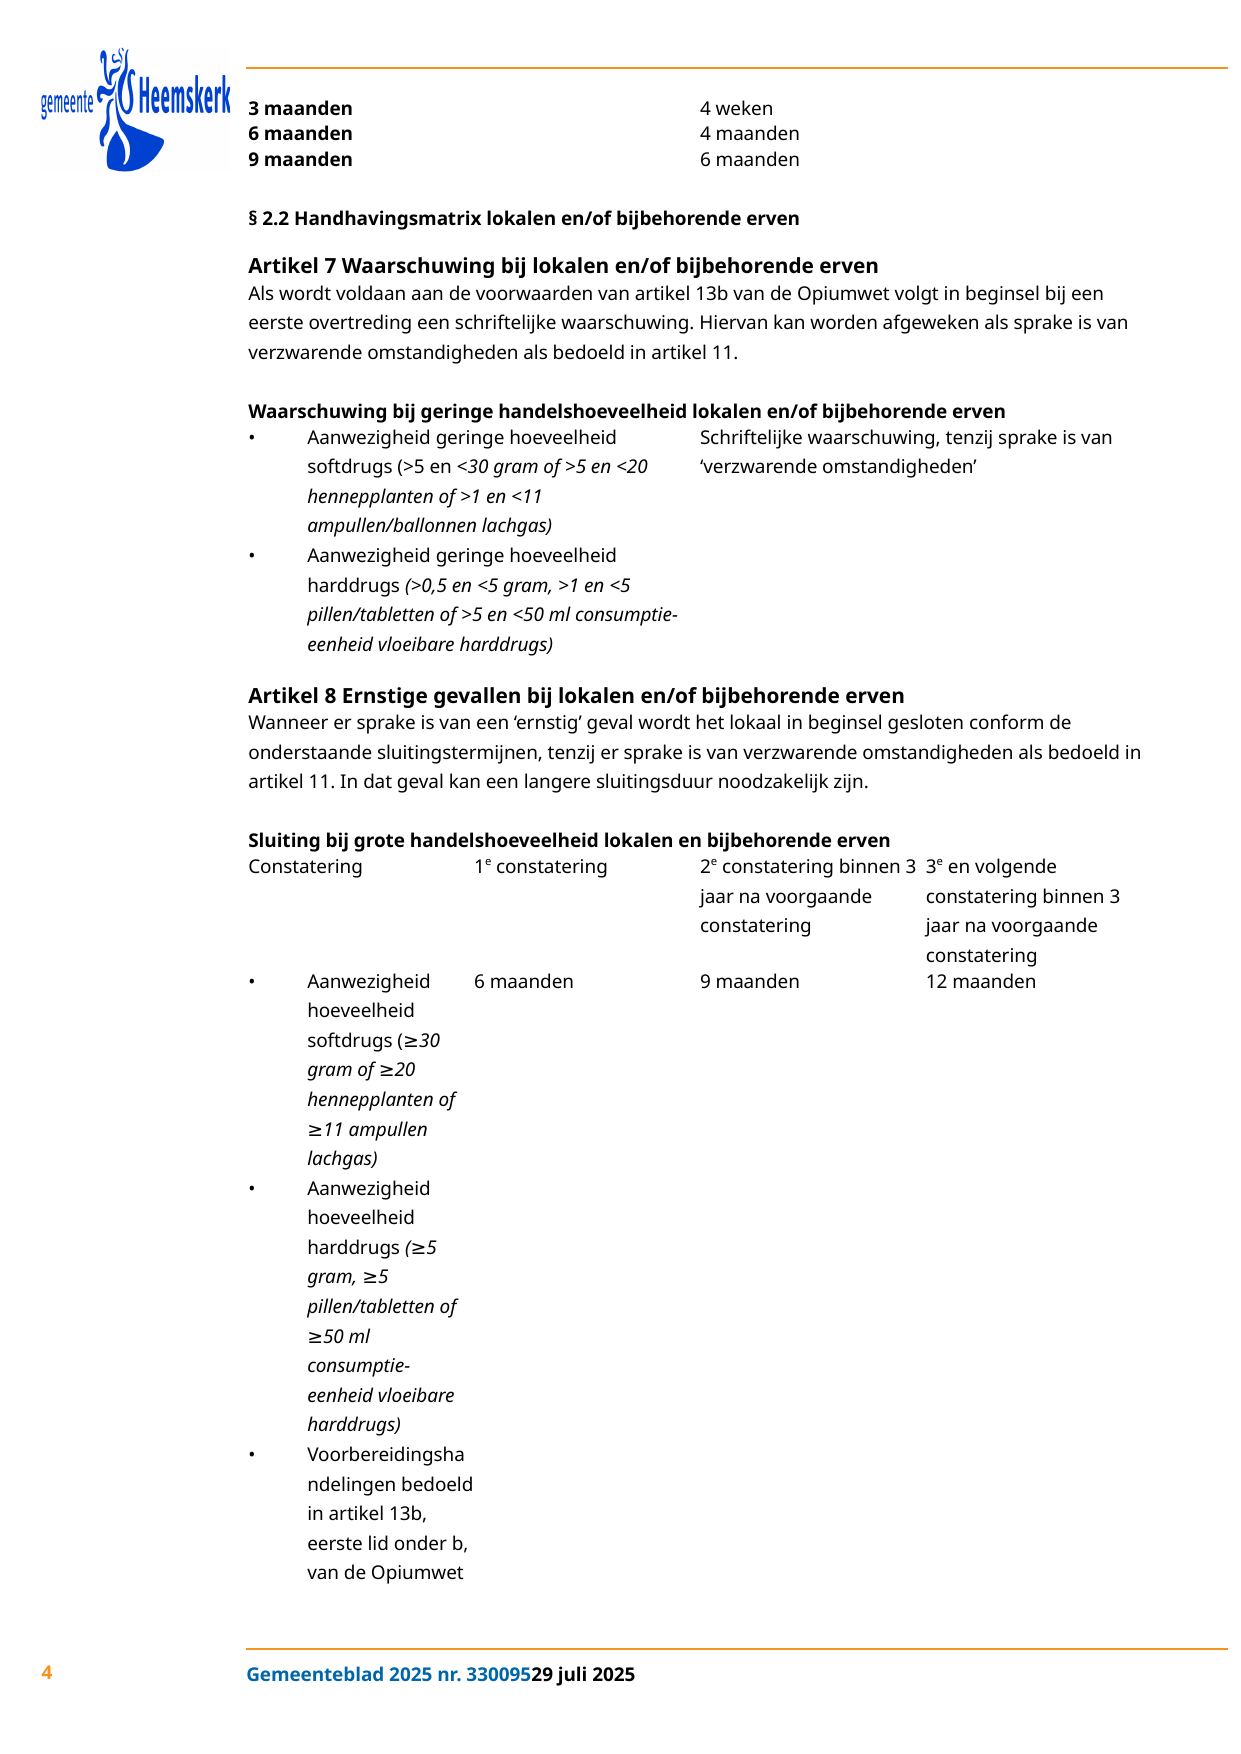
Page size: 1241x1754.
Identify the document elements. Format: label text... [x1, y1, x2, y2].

text Artikel 8 Ernstige gevallen bij lokalen en/of bijbehorende erven [248, 681, 1152, 709]
table_cell Constatering [248, 854, 474, 968]
text Als wordt voldaan aan de voorwaarden van artikel 13b van de Opiumwet volgt in beginsel bij een eerste overtreding een schriftelijke waarschuwing. Hiervan kan worden afgeweken als sprake is van verzwarende omstandigheden als bedoeld in artikel 11. [248, 280, 1152, 365]
text Artikel 7 Waarschuwing bij lokalen en/of bijbehorende erven [248, 251, 1152, 280]
table_cell 9 maanden [248, 146, 700, 172]
table_header Waarschuwing bij geringe handelshoeveelheid lokalen en/of bijbehorende erven [248, 398, 1152, 424]
table_header Sluiting bij grote handelshoeveelheid lokalen en bijbehorende erven [248, 828, 1152, 853]
table_cell 12 maanden [926, 968, 1152, 1585]
table_cell 2e constatering binnen 3 jaar na voorgaande constatering [700, 854, 926, 968]
table_cell 9 maanden [700, 968, 926, 1585]
table_cell 6 maanden [474, 968, 700, 1585]
table_cell Aanwezigheid hoeveelheid softdrugs (≥30 gram of ≥20 hennepplanten of ≥11 ampullen lachgas) Aanwezigheid hoeveelheid harddrugs (≥5 gram, ≥5 pillen/tabletten of ≥50 ml consumptie-eenheid vloeibare harddrugs) Voorbereidingshandelingen bedoeld in artikel 13b, eerste lid onder b, van de Opiumwet [248, 968, 474, 1585]
table_cell Aanwezigheid geringe hoeveelheid softdrugs (>5 en <30 gram of >5 en <20 hennepplanten of >1 en <11 ampullen/ballonnen lachgas) Aanwezigheid geringe hoeveelheid harddrugs (>0,5 en <5 gram, >1 en <5 pillen/tabletten of >5 en <50 ml consumptie-eenheid vloeibare harddrugs) [248, 424, 700, 657]
table_cell 4 weken [700, 95, 1152, 121]
table_cell 3 maanden [248, 95, 700, 121]
table_cell 6 maanden [248, 121, 700, 146]
text Wanneer er sprake is van een ‘ernstig’ geval wordt het lokaal in beginsel gesloten conform de onderstaande sluitingstermijnen, tenzij er sprake is van verzwarende omstandigheden als bedoeld in artikel 11. In dat geval kan een langere sluitingsduur noodzakelijk zijn. [248, 709, 1152, 794]
table_cell 1e constatering [474, 854, 700, 968]
picture [41, 47, 231, 172]
table_cell Schriftelijke waarschuwing, tenzij sprake is van ‘verzwarende omstandigheden’ [700, 424, 1152, 657]
text § 2.2 Handhavingsmatrix lokalen en/of bijbehorende erven [248, 205, 1152, 231]
table_cell 6 maanden [700, 146, 1152, 172]
table_cell 3e en volgende constatering binnen 3 jaar na voorgaande constatering [926, 854, 1152, 968]
table_cell 4 maanden [700, 121, 1152, 146]
